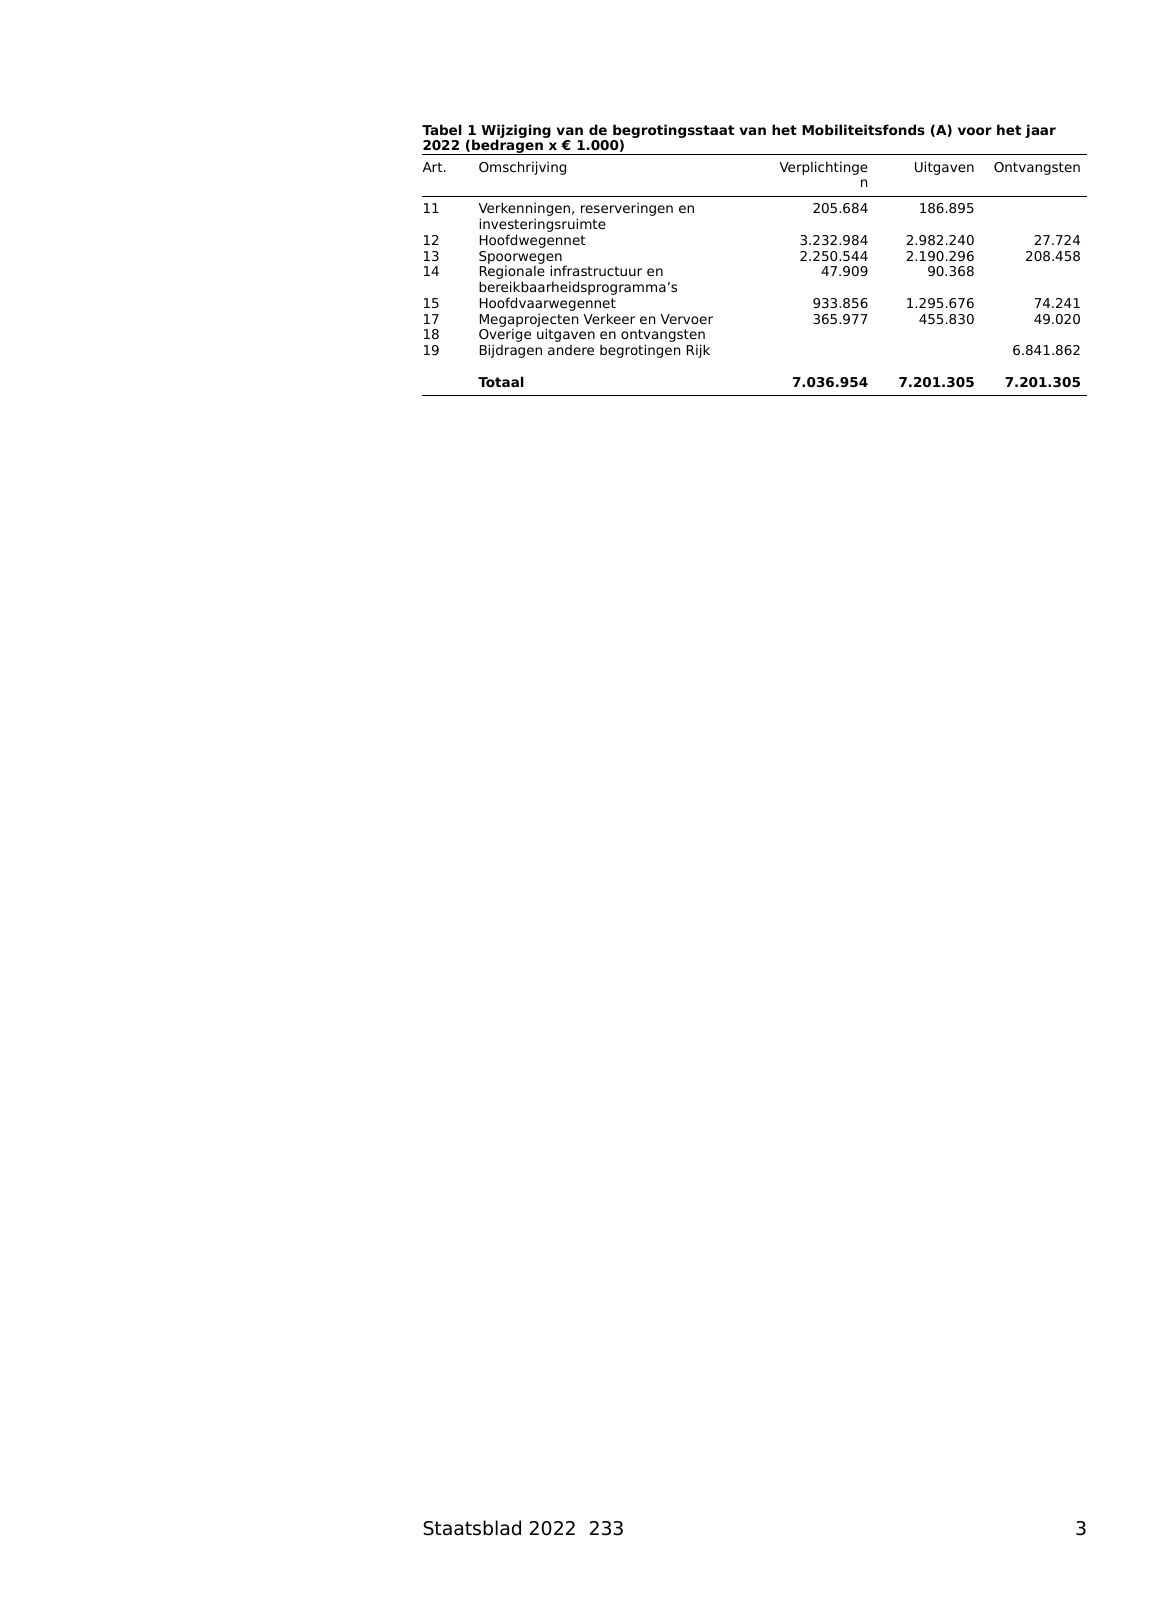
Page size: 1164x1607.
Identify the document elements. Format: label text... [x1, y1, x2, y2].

table_cell [768, 327, 874, 343]
table_cell Megaprojecten Verkeer en Vervoer [473, 311, 768, 327]
table_cell Omschrijving [473, 155, 768, 196]
table_cell 186.895 [874, 197, 980, 233]
table_cell 2.190.296 [874, 249, 980, 264]
table_cell 3.232.984 [768, 233, 874, 248]
table_cell 7.201.305 [874, 374, 980, 395]
table_cell 13 [422, 249, 472, 264]
table_cell [980, 359, 1087, 374]
table_cell 7.036.954 [768, 374, 874, 395]
table_cell 27.724 [980, 233, 1087, 248]
table_cell 14 [422, 264, 472, 296]
table_cell 49.020 [980, 311, 1087, 327]
table_cell 1.295.676 [874, 296, 980, 311]
table_cell Overige uitgaven en ontvangsten [473, 327, 768, 343]
table_cell [874, 327, 980, 343]
table_cell Hoofdvaarwegennet [473, 296, 768, 311]
table_cell 11 [422, 197, 472, 233]
table_cell 365.977 [768, 311, 874, 327]
table_cell [874, 359, 980, 374]
table_cell Verplichtingen [768, 155, 874, 196]
table_header Tabel 1 Wijziging van de begrotingsstaat van het Mobiliteitsfonds (A) voor het jaar 2022 (bedragen x € 1.000) [422, 122, 1087, 154]
table_cell Spoorwegen [473, 249, 768, 264]
table_cell 47.909 [768, 264, 874, 296]
table_cell 455.830 [874, 311, 980, 327]
table_cell Verkenningen, reserveringen en investeringsruimte [473, 197, 768, 233]
table_cell Art. [422, 155, 472, 196]
table_cell Bijdragen andere begrotingen Rijk [473, 343, 768, 359]
table_cell 205.684 [768, 197, 874, 233]
table_cell 933.856 [768, 296, 874, 311]
table_cell [980, 327, 1087, 343]
table_cell 19 [422, 343, 472, 359]
table_cell 74.241 [980, 296, 1087, 311]
table_cell [874, 343, 980, 359]
table_cell [768, 359, 874, 374]
table_cell 90.368 [874, 264, 980, 296]
table_cell Ontvangsten [980, 155, 1087, 196]
table_cell [768, 343, 874, 359]
table_cell 7.201.305 [980, 374, 1087, 395]
table_cell [422, 359, 472, 374]
table_cell Uitgaven [874, 155, 980, 196]
table_cell Regionale infrastructuur en bereikbaarheidsprogramma’s [473, 264, 768, 296]
table_cell 6.841.862 [980, 343, 1087, 359]
table_cell 2.250.544 [768, 249, 874, 264]
table_cell 15 [422, 296, 472, 311]
table_cell 12 [422, 233, 472, 248]
table_cell [980, 264, 1087, 296]
table_cell [980, 197, 1087, 233]
table_cell [473, 359, 768, 374]
table_cell Totaal [473, 374, 768, 395]
table_cell 17 [422, 311, 472, 327]
table_cell 18 [422, 327, 472, 343]
table_cell Hoofdwegennet [473, 233, 768, 248]
table_cell 208.458 [980, 249, 1087, 264]
table_cell [422, 374, 472, 395]
table_cell 2.982.240 [874, 233, 980, 248]
